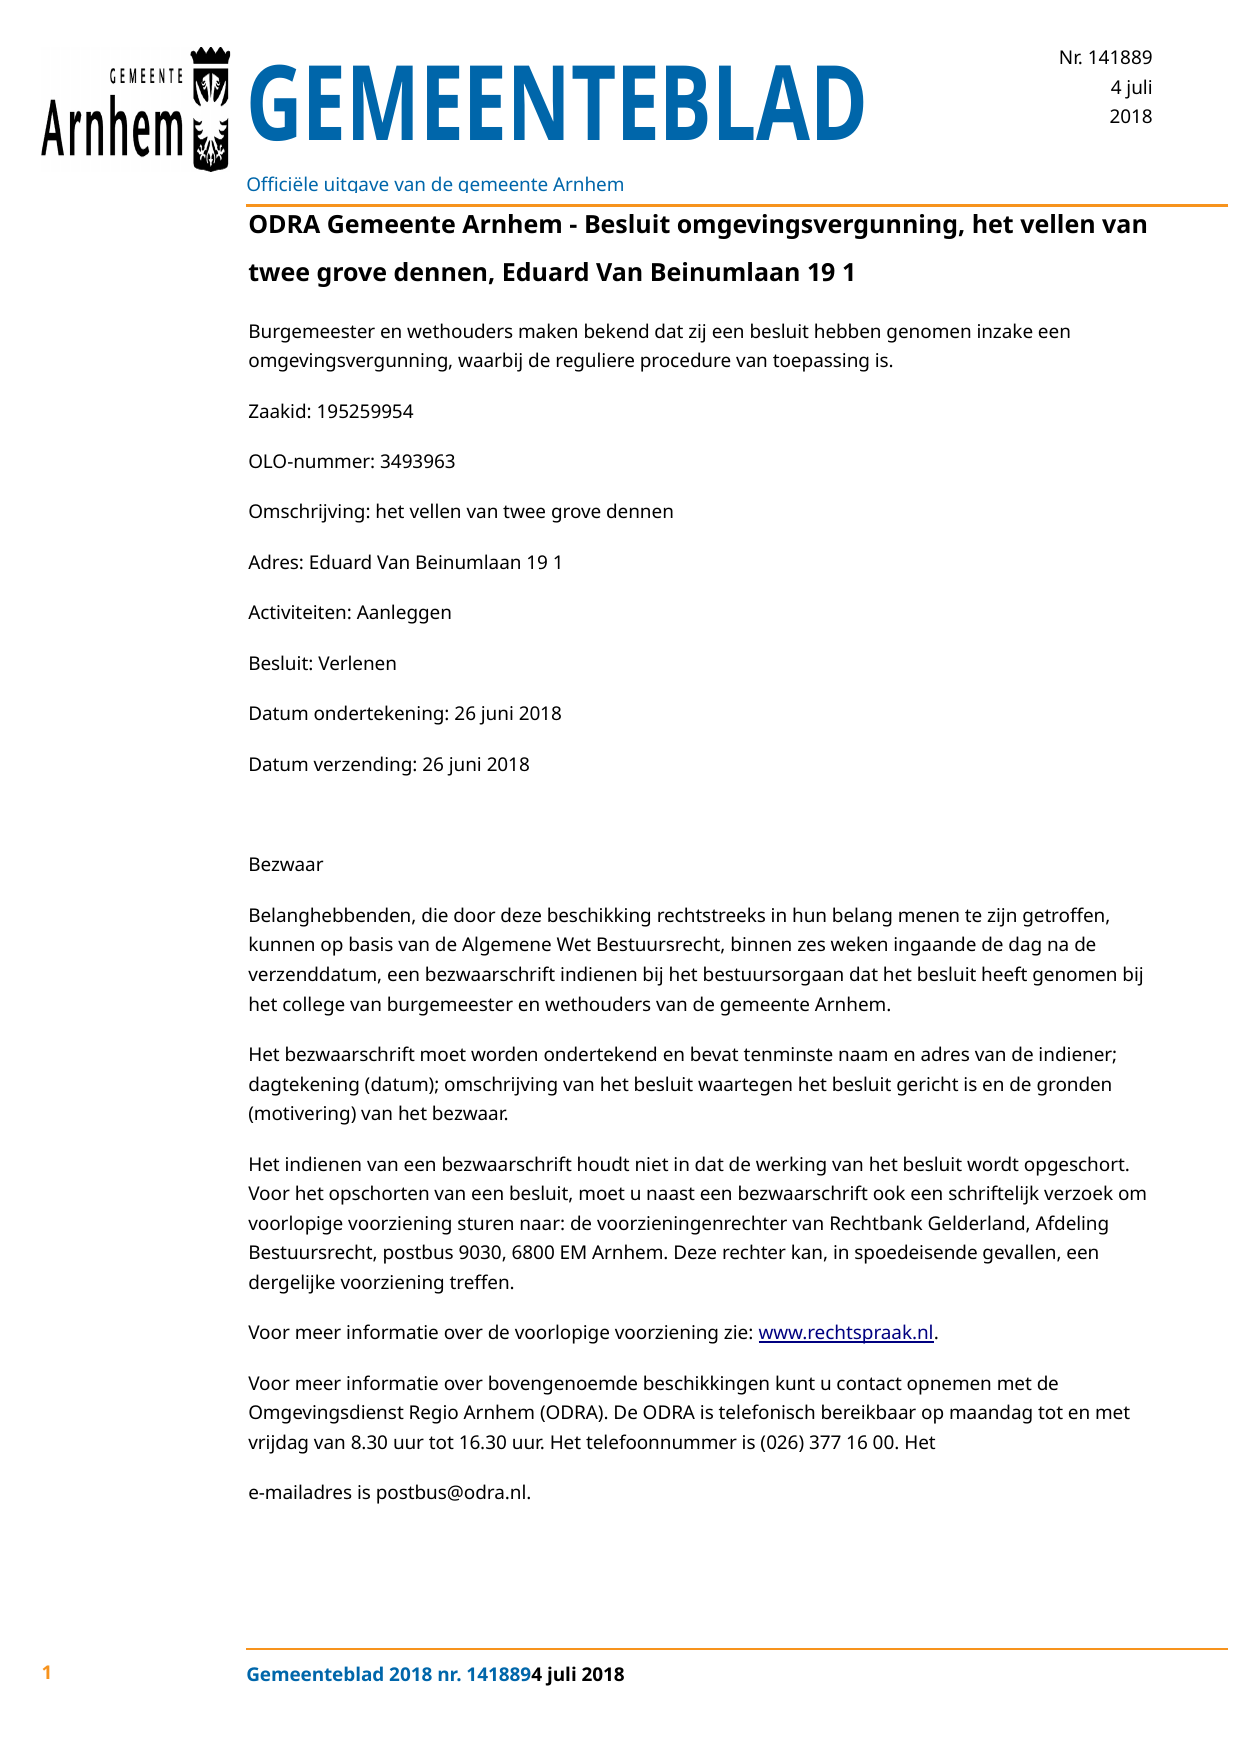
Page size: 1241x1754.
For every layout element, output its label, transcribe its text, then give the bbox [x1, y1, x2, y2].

text Voor meer informatie over de voorlopige voorziening zie: www.rechtspraak.nl. [248, 1319, 1152, 1345]
text ODRA Gemeente Arnhem - Besluit omgevingsvergunning, het vellen van twee grove dennen, Eduard Van Beinumlaan 19 1 [248, 207, 1152, 288]
text Adres: Eduard Van Beinumlaan 19 1 [248, 549, 1152, 575]
text Het indienen van een bezwaarschrift houdt niet in dat de werking van het besluit wordt opgeschort. Voor het opschorten van een besluit, moet u naast een bezwaarschrift ook een schriftelijk verzoek om voorlopige voorziening sturen naar: de voorzieningenrechter van Rechtbank Gelderland, Afdeling Bestuursrecht, postbus 9030, 6800 EM Arnhem. Deze rechter kan, in spoedeisende gevallen, een dergelijke voorziening treffen. [248, 1151, 1152, 1295]
text Besluit: Verlenen [248, 650, 1152, 676]
text Datum ondertekening: 26 juni 2018 [248, 700, 1152, 726]
text e-mailadres is postbus@odra.nl. [248, 1479, 1152, 1505]
text OLO-nummer: 3493963 [248, 448, 1152, 474]
text Belanghebbenden, die door deze beschikking rechtstreeks in hun belang menen te zijn getroffen, kunnen op basis van de Algemene Wet Bestuursrecht, binnen zes weken ingaande de dag na de verzenddatum, een bezwaarschrift indienen bij het bestuursorgaan dat het besluit heeft genomen bij het college van burgemeester en wethouders van de gemeente Arnhem. [248, 902, 1152, 1017]
text Omschrijving: het vellen van twee grove dennen [248, 499, 1152, 524]
picture [41, 47, 231, 172]
text Datum verzending: 26 juni 2018 [248, 751, 1152, 777]
text Bezwaar [248, 852, 1152, 877]
text Voor meer informatie over bovengenoemde beschikkingen kunt u contact opnemen met de Omgevingsdienst Regio Arnhem (ODRA). De ODRA is telefonisch bereikbaar op maandag tot en met vrijdag van 8.30 uur tot 16.30 uur. Het telefoonnummer is (026) 377 16 00. Het [248, 1370, 1152, 1455]
text Het bezwaarschrift moet worden ondertekend en bevat tenminste naam en adres van de indiener; dagtekening (datum); omschrijving van het besluit waartegen het besluit gericht is en de gronden (motivering) van het bezwaar. [248, 1041, 1152, 1126]
text Burgemeester en wethouders maken bekend dat zij een besluit hebben genomen inzake een omgevingsvergunning, waarbij de reguliere procedure van toepassing is. [248, 318, 1152, 373]
text Activiteiten: Aanleggen [248, 599, 1152, 625]
text Zaakid: 195259954 [248, 398, 1152, 424]
